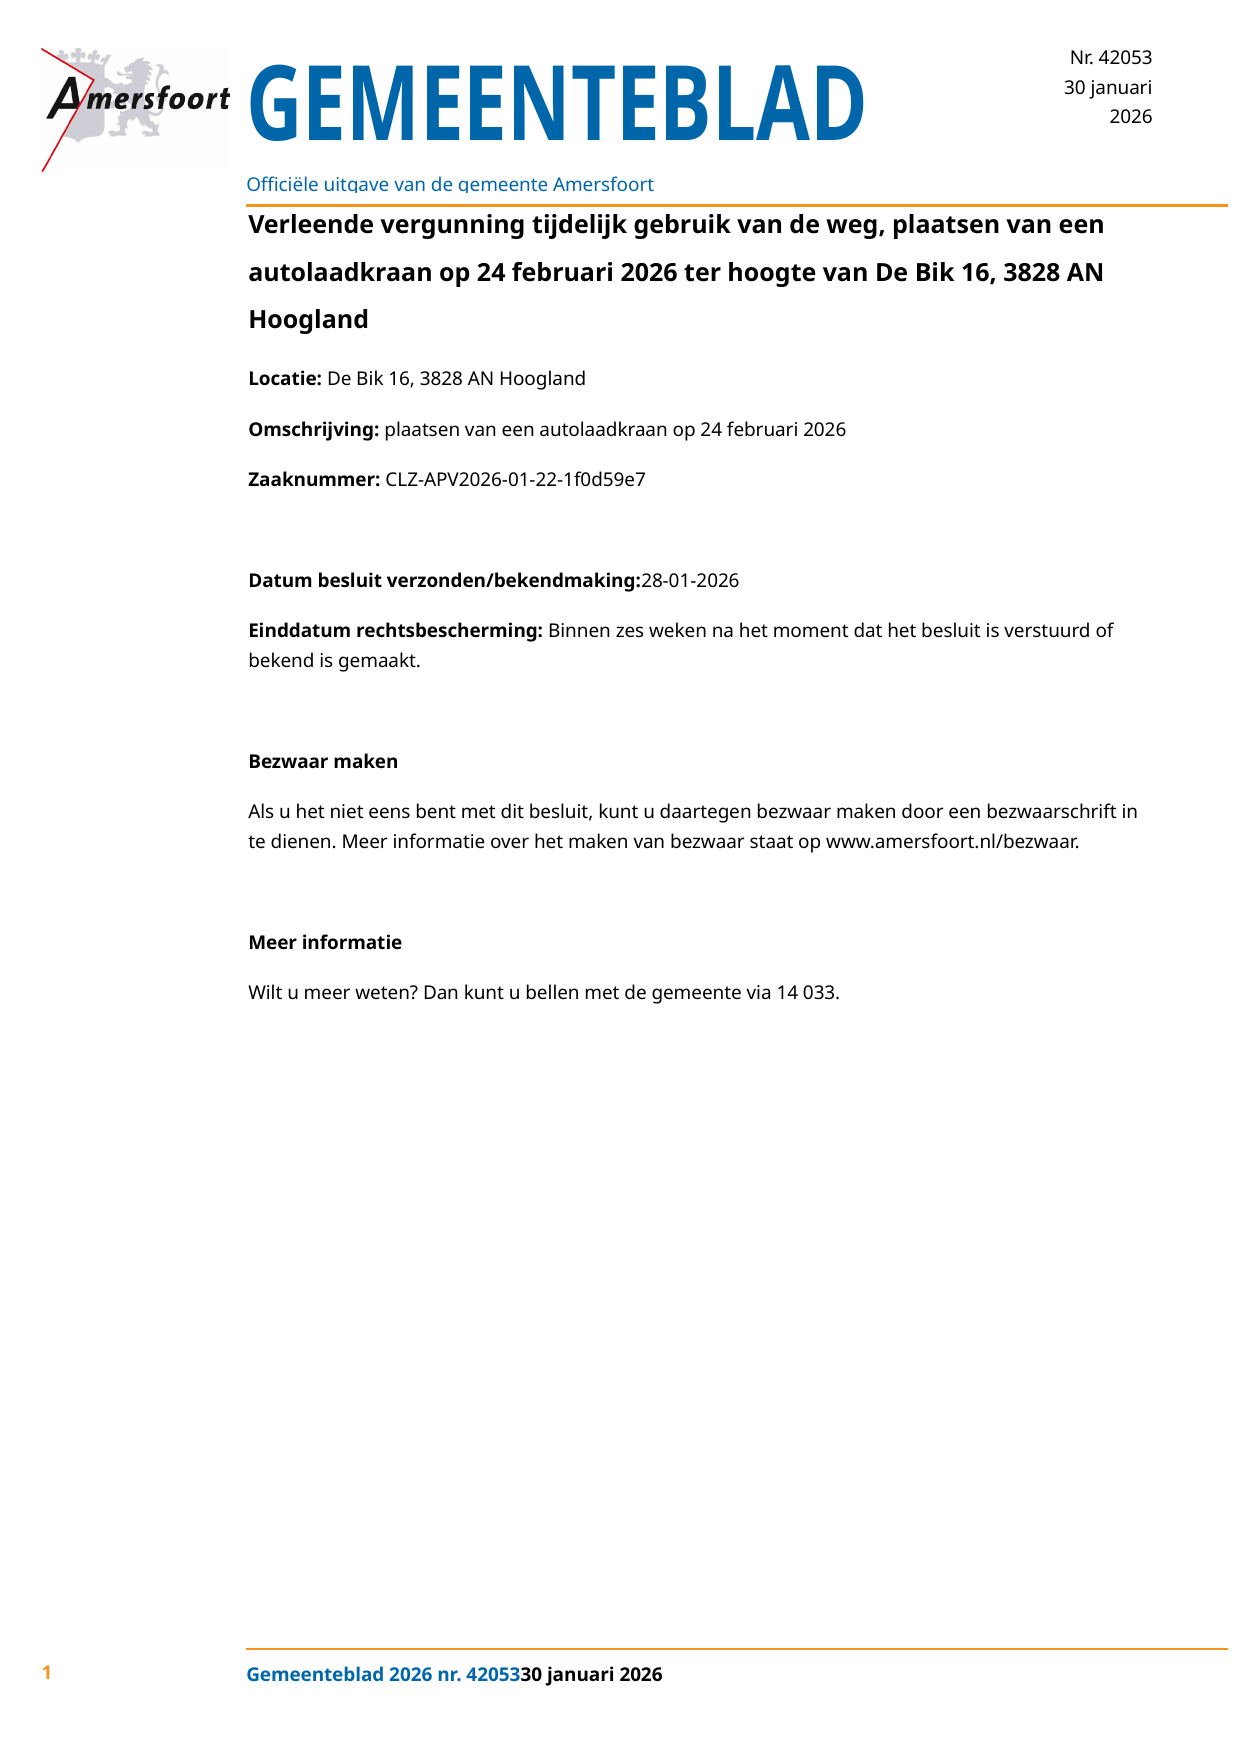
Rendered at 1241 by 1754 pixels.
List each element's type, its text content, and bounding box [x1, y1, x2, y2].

text Als u het niet eens bent met dit besluit, kunt u daartegen bezwaar maken door een bezwaarschrift in te dienen. Meer informatie over het maken van bezwaar staat op www.amersfoort.nl/bezwaar. [248, 798, 1152, 854]
text Omschrijving: plaatsen van een autolaadkraan op 24 februari 2026 [248, 416, 1152, 442]
text Meer informatie [248, 929, 1152, 954]
picture [41, 47, 231, 172]
text Locatie: De Bik 16, 3828 AN Hoogland [248, 366, 1152, 391]
text Datum besluit verzonden/bekendmaking:28-01-2026 [248, 567, 1152, 593]
text Bezwaar maken [248, 748, 1152, 774]
text Wilt u meer weten? Dan kunt u bellen met de gemeente via 14 033. [248, 979, 1152, 1005]
text Verleende vergunning tijdelijk gebruik van de weg, plaatsen van een autolaadkraan op 24 februari 2026 ter hoogte van De Bik 16, 3828 AN Hoogland [248, 207, 1152, 336]
text Zaaknummer: CLZ-APV2026-01-22-1f0d59e7 [248, 466, 1152, 492]
text Einddatum rechtsbescherming: Binnen zes weken na het moment dat het besluit is verstuurd of bekend is gemaakt. [248, 618, 1152, 673]
